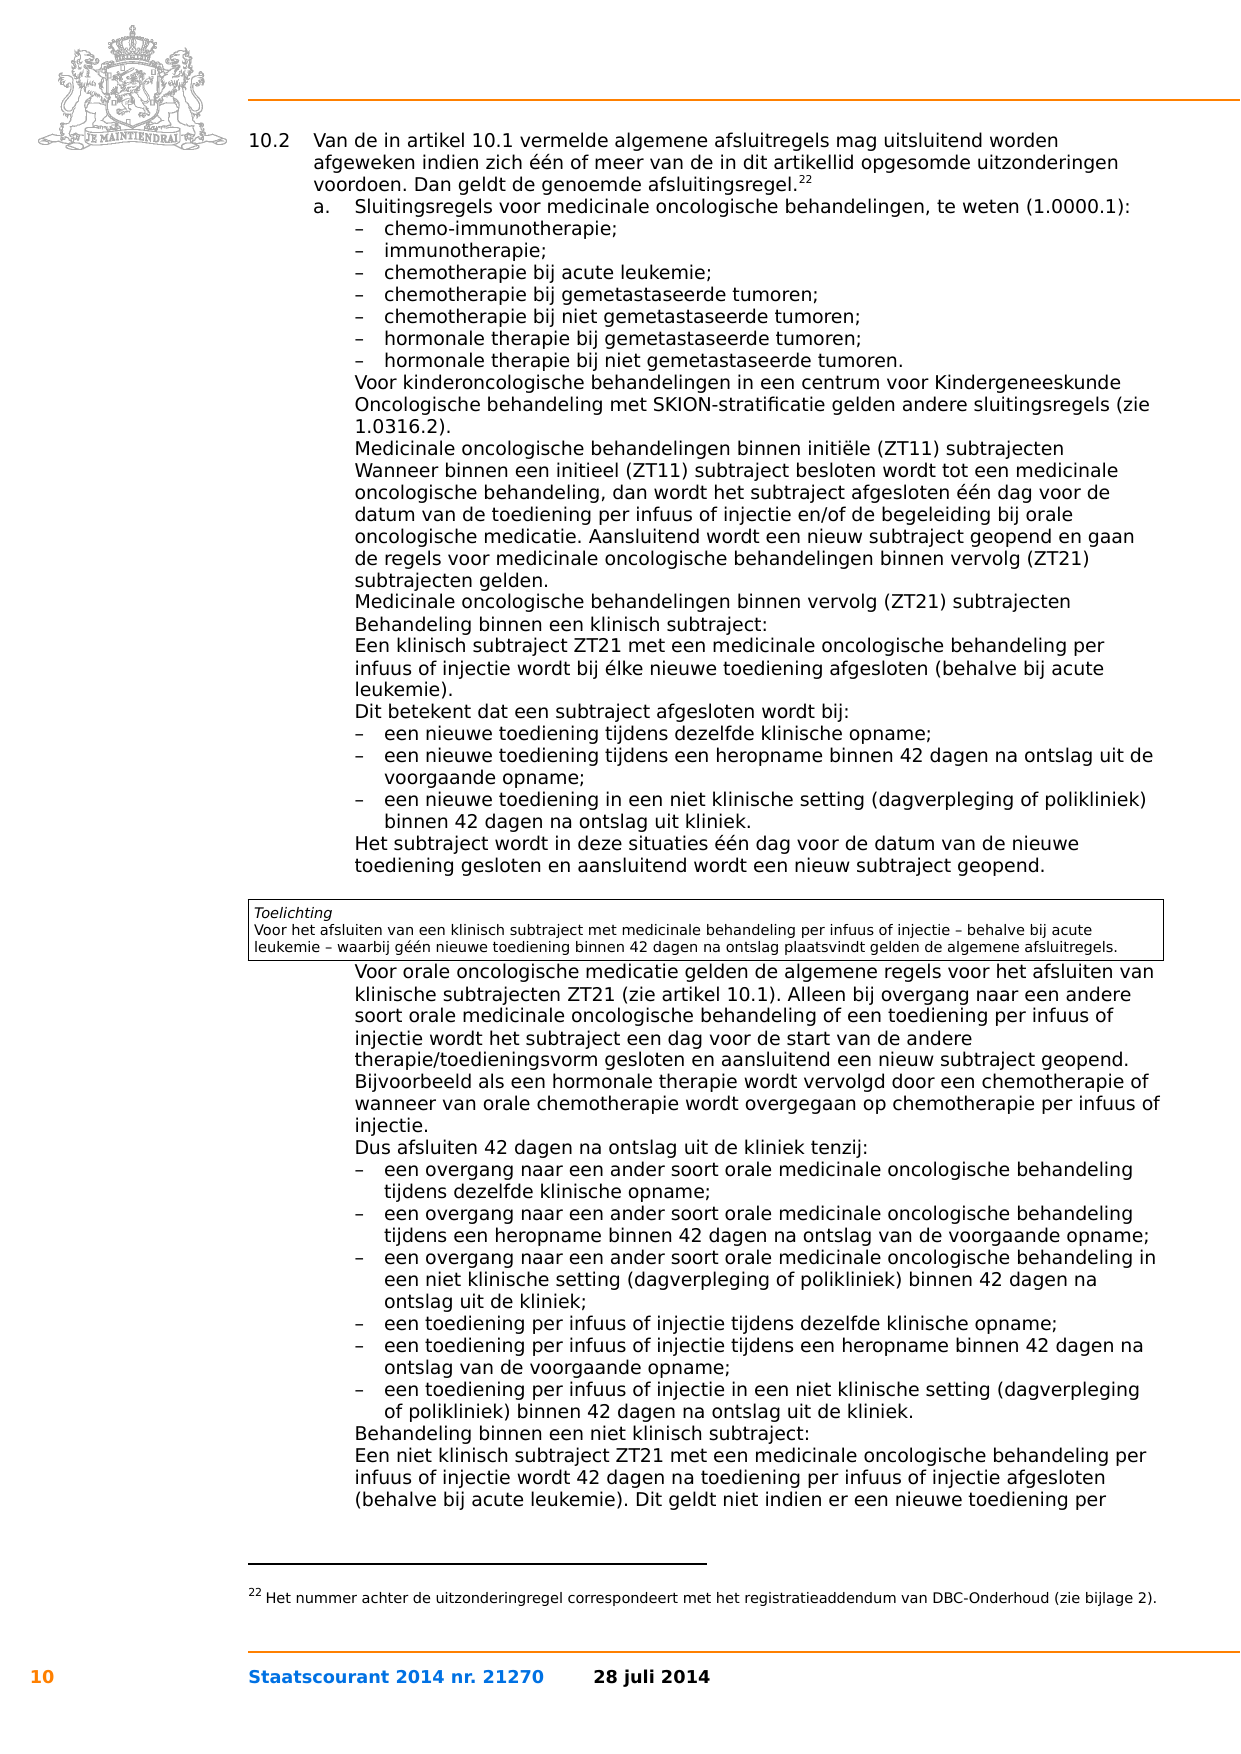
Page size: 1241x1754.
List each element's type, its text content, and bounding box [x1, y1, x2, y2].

text – een nieuwe toediening in een niet klinische setting (dagverpleging of polikliniek) binnen 42 dagen na ontslag uit kliniek. [354, 789, 1163, 833]
text a. Sluitingsregels voor medicinale oncologische behandelingen, te weten (1.0000.1): [313, 196, 1163, 218]
text Het subtraject wordt in deze situaties één dag voor de datum van de nieuwe toediening gesloten en aansluitend wordt een nieuw subtraject geopend. [354, 833, 1163, 877]
text Voor kinderoncologische behandelingen in een centrum voor Kindergeneeskunde Oncologische behandeling met SKION-stratificatie gelden andere sluitingsregels (zie 1.0316.2). [354, 372, 1163, 438]
text Wanneer binnen een initieel (ZT11) subtraject besloten wordt tot een medicinale oncologische behandeling, dan wordt het subtraject afgesloten één dag voor de datum van de toediening per infuus of injectie en/of de begeleiding bij orale oncologische medicatie. Aansluitend wordt een nieuw subtraject geopend en gaan de regels voor medicinale oncologische behandelingen binnen vervolg (ZT21) subtrajecten gelden. [354, 459, 1163, 591]
text Een niet klinisch subtraject ZT21 met een medicinale oncologische behandeling per infuus of injectie wordt 42 dagen na toediening per infuus of injectie afgesloten (behalve bij acute leukemie). Dit geldt niet indien er een nieuwe toediening per [354, 1445, 1163, 1511]
text – chemotherapie bij niet gemetastaseerde tumoren; [354, 306, 1163, 328]
text Behandeling binnen een niet klinisch subtraject: [354, 1423, 1163, 1445]
text – chemotherapie bij gemetastaseerde tumoren; [354, 284, 1163, 306]
table_header Toelichting Voor het afsluiten van een klinisch subtraject met medicinale behandeling per infuus of injectie – behalve bij acute leukemie – waarbij géén nieuwe toediening binnen 42 dagen na ontslag plaatsvindt gelden de algemene afsluitregels. [249, 900, 1163, 960]
text – een overgang naar een ander soort orale medicinale oncologische behandeling tijdens een heropname binnen 42 dagen na ontslag van de voorgaande opname; [354, 1203, 1163, 1247]
text – een nieuwe toediening tijdens dezelfde klinische opname; [354, 723, 1163, 745]
text Een klinisch subtraject ZT21 met een medicinale oncologische behandeling per infuus of injectie wordt bij élke nieuwe toediening afgesloten (behalve bij acute leukemie). [354, 635, 1163, 701]
text – een overgang naar een ander soort orale medicinale oncologische behandeling tijdens dezelfde klinische opname; [354, 1159, 1163, 1203]
text – een toediening per infuus of injectie tijdens dezelfde klinische opname; [354, 1313, 1163, 1335]
picture [38, 25, 227, 150]
text Het nummer achter de uitzonderingregel correspondeert met het registratieaddendum van DBC-Onderhoud (zie bijlage 2). [248, 1586, 1163, 1608]
text – een overgang naar een ander soort orale medicinale oncologische behandeling in een niet klinische setting (dagverpleging of polikliniek) binnen 42 dagen na ontslag uit de kliniek; [354, 1247, 1163, 1313]
text Behandeling binnen een klinisch subtraject: [354, 613, 1163, 635]
text – chemotherapie bij acute leukemie; [354, 262, 1163, 284]
text 10.2 Van de in artikel 10.1 vermelde algemene afsluitregels mag uitsluitend worden afgeweken indien zich één of meer van de in dit artikellid opgesomde uitzonderingen voordoen. Dan geldt de genoemde afsluitingsregel. [248, 130, 1163, 196]
text Dit betekent dat een subtraject afgesloten wordt bij: [354, 701, 1163, 723]
text – een nieuwe toediening tijdens een heropname binnen 42 dagen na ontslag uit de voorgaande opname; [354, 745, 1163, 789]
text – een toediening per infuus of injectie in een niet klinische setting (dagverpleging of polikliniek) binnen 42 dagen na ontslag uit de kliniek. [354, 1379, 1163, 1423]
text Dus afsluiten 42 dagen na ontslag uit de kliniek tenzij: [354, 1137, 1163, 1159]
text – chemo-immunotherapie; [354, 218, 1163, 240]
text – immunotherapie; [354, 240, 1163, 262]
text – een toediening per infuus of injectie tijdens een heropname binnen 42 dagen na ontslag van de voorgaande opname; [354, 1335, 1163, 1379]
text Medicinale oncologische behandelingen binnen vervolg (ZT21) subtrajecten [354, 591, 1163, 613]
text Medicinale oncologische behandelingen binnen initiële (ZT11) subtrajecten [354, 438, 1163, 459]
text Voor orale oncologische medicatie gelden de algemene regels voor het afsluiten van klinische subtrajecten ZT21 (zie artikel 10.1). Alleen bij overgang naar een andere soort orale medicinale oncologische behandeling of een toediening per infuus of injectie wordt het subtraject een dag voor de start van de andere therapie/toedieningsvorm gesloten en aansluitend een nieuw subtraject geopend. Bijvoorbeeld als een hormonale therapie wordt vervolgd door een chemotherapie of wanneer van orale chemotherapie wordt overgegaan op chemotherapie per infuus of injectie. [354, 961, 1163, 1137]
text – hormonale therapie bij niet gemetastaseerde tumoren. [354, 350, 1163, 372]
text – hormonale therapie bij gemetastaseerde tumoren; [354, 328, 1163, 350]
